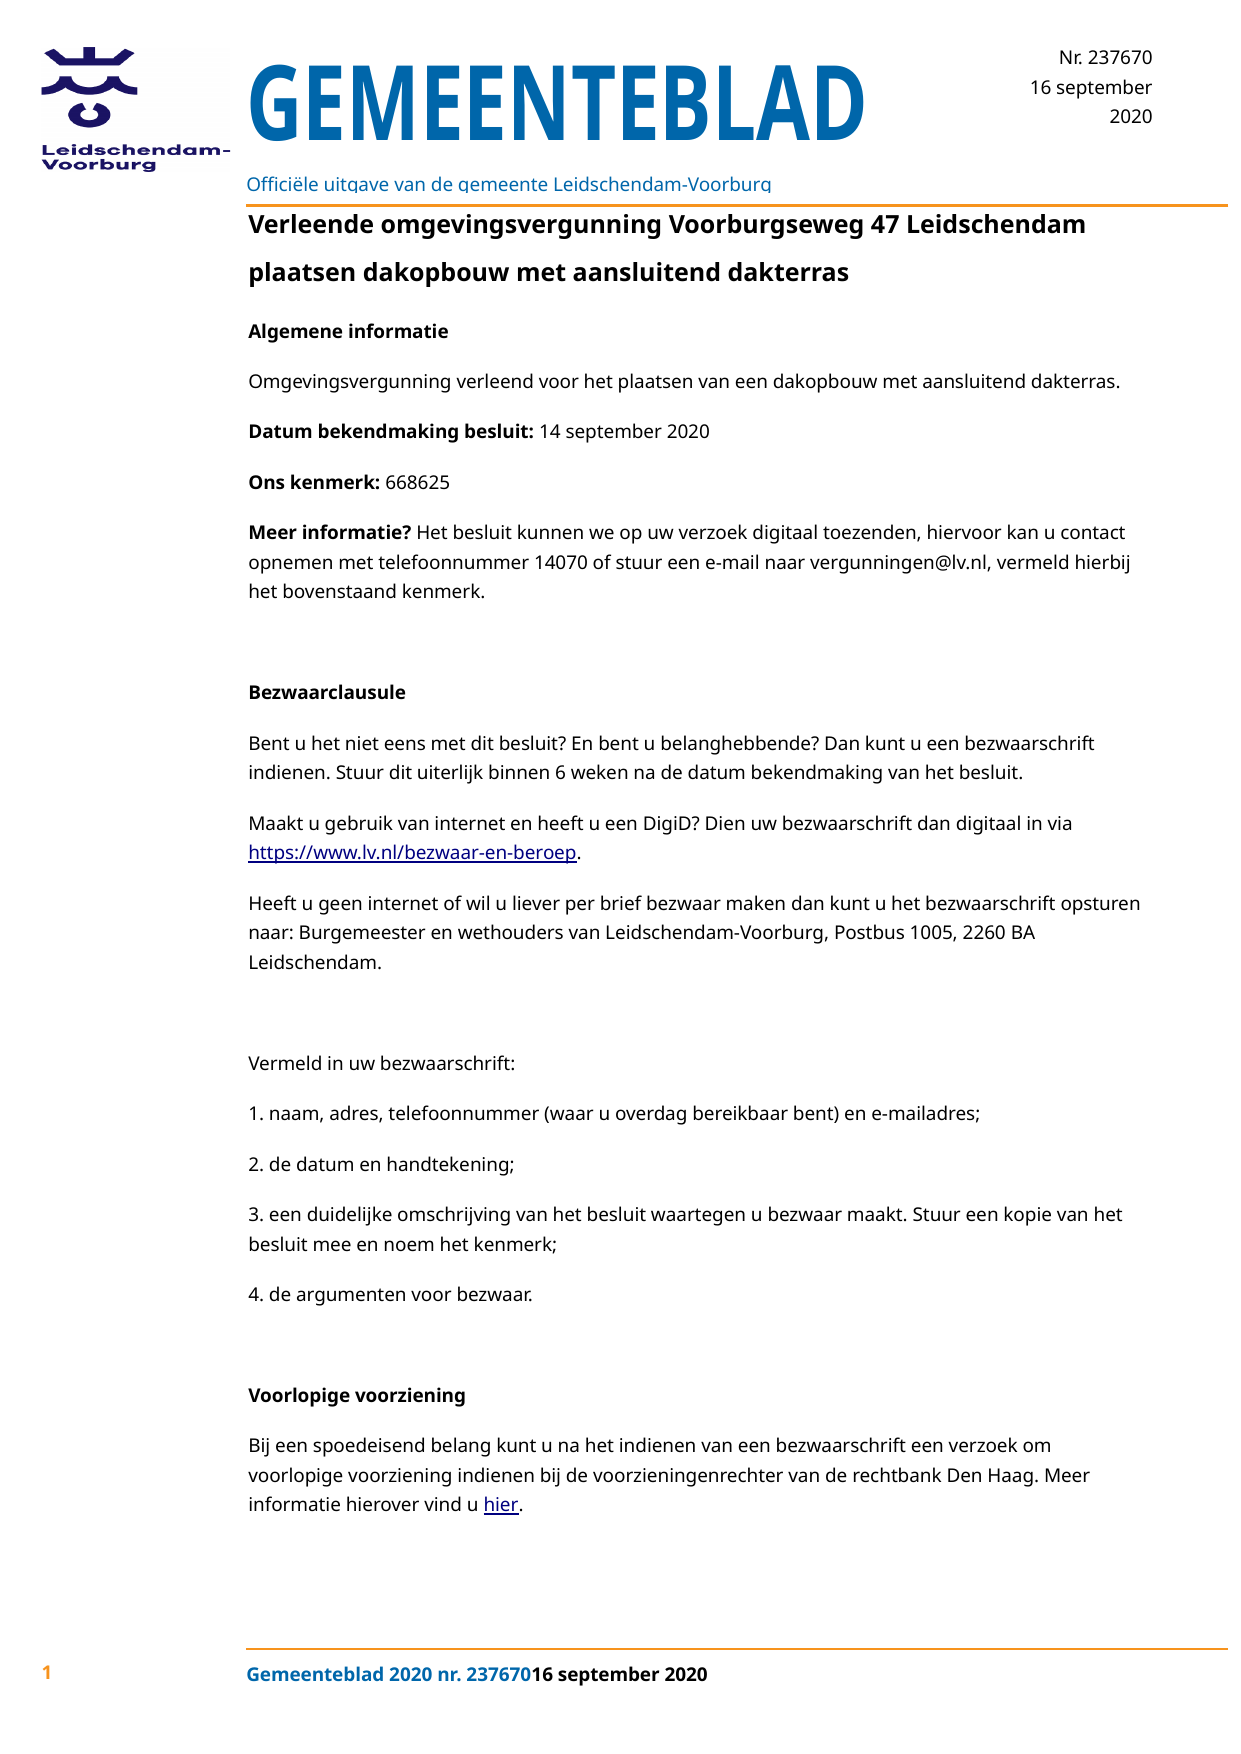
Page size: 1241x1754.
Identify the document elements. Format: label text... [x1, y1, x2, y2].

text Omgevingsvergunning verleend voor het plaatsen van een dakopbouw met aansluitend dakterras. [248, 368, 1152, 394]
text Bezwaarclausule [248, 679, 1152, 705]
text Maakt u gebruik van internet en heeft u een DigiD? Dien uw bezwaarschrift dan digitaal in via https://www.lv.nl/bezwaar-en-beroep. [248, 810, 1152, 865]
text Ons kenmerk: 668625 [248, 469, 1152, 495]
text Algemene informatie [248, 318, 1152, 344]
text Vermeld in uw bezwaarschrift: [248, 1050, 1152, 1076]
text 2. de datum en handtekening; [248, 1151, 1152, 1177]
picture [41, 47, 231, 172]
text Bent u het niet eens met dit besluit? En bent u belanghebbende? Dan kunt u een bezwaarschrift indienen. Stuur dit uiterlijk binnen 6 weken na de datum bekendmaking van het besluit. [248, 730, 1152, 785]
text Meer informatie? Het besluit kunnen we op uw verzoek digitaal toezenden, hiervoor kan u contact opnemen met telefoonnummer 14070 of stuur een e-mail naar vergunningen@lv.nl, vermeld hierbij het bovenstaand kenmerk. [248, 519, 1152, 604]
text Verleende omgevingsvergunning Voorburgseweg 47 Leidschendam plaatsen dakopbouw met aansluitend dakterras [248, 207, 1152, 288]
text 3. een duidelijke omschrijving van het besluit waartegen u bezwaar maakt. Stuur een kopie van het besluit mee en noem het kenmerk; [248, 1201, 1152, 1257]
text Heeft u geen internet of wil u liever per brief bezwaar maken dan kunt u het bezwaarschrift opsturen naar: Burgemeester en wethouders van Leidschendam-Voorburg, Postbus 1005, 2260 BA Leidschendam. [248, 890, 1152, 975]
text 4. de argumenten voor bezwaar. [248, 1281, 1152, 1307]
text Bij een spoedeisend belang kunt u na het indienen van een bezwaarschrift een verzoek om voorlopige voorziening indienen bij de voorzieningenrechter van de rechtbank Den Haag. Meer informatie hierover vind u hier. [248, 1432, 1152, 1517]
text Voorlopige voorziening [248, 1382, 1152, 1408]
text 1. naam, adres, telefoonnummer (waar u overdag bereikbaar bent) en e-mailadres; [248, 1100, 1152, 1126]
text Datum bekendmaking besluit: 14 september 2020 [248, 419, 1152, 444]
